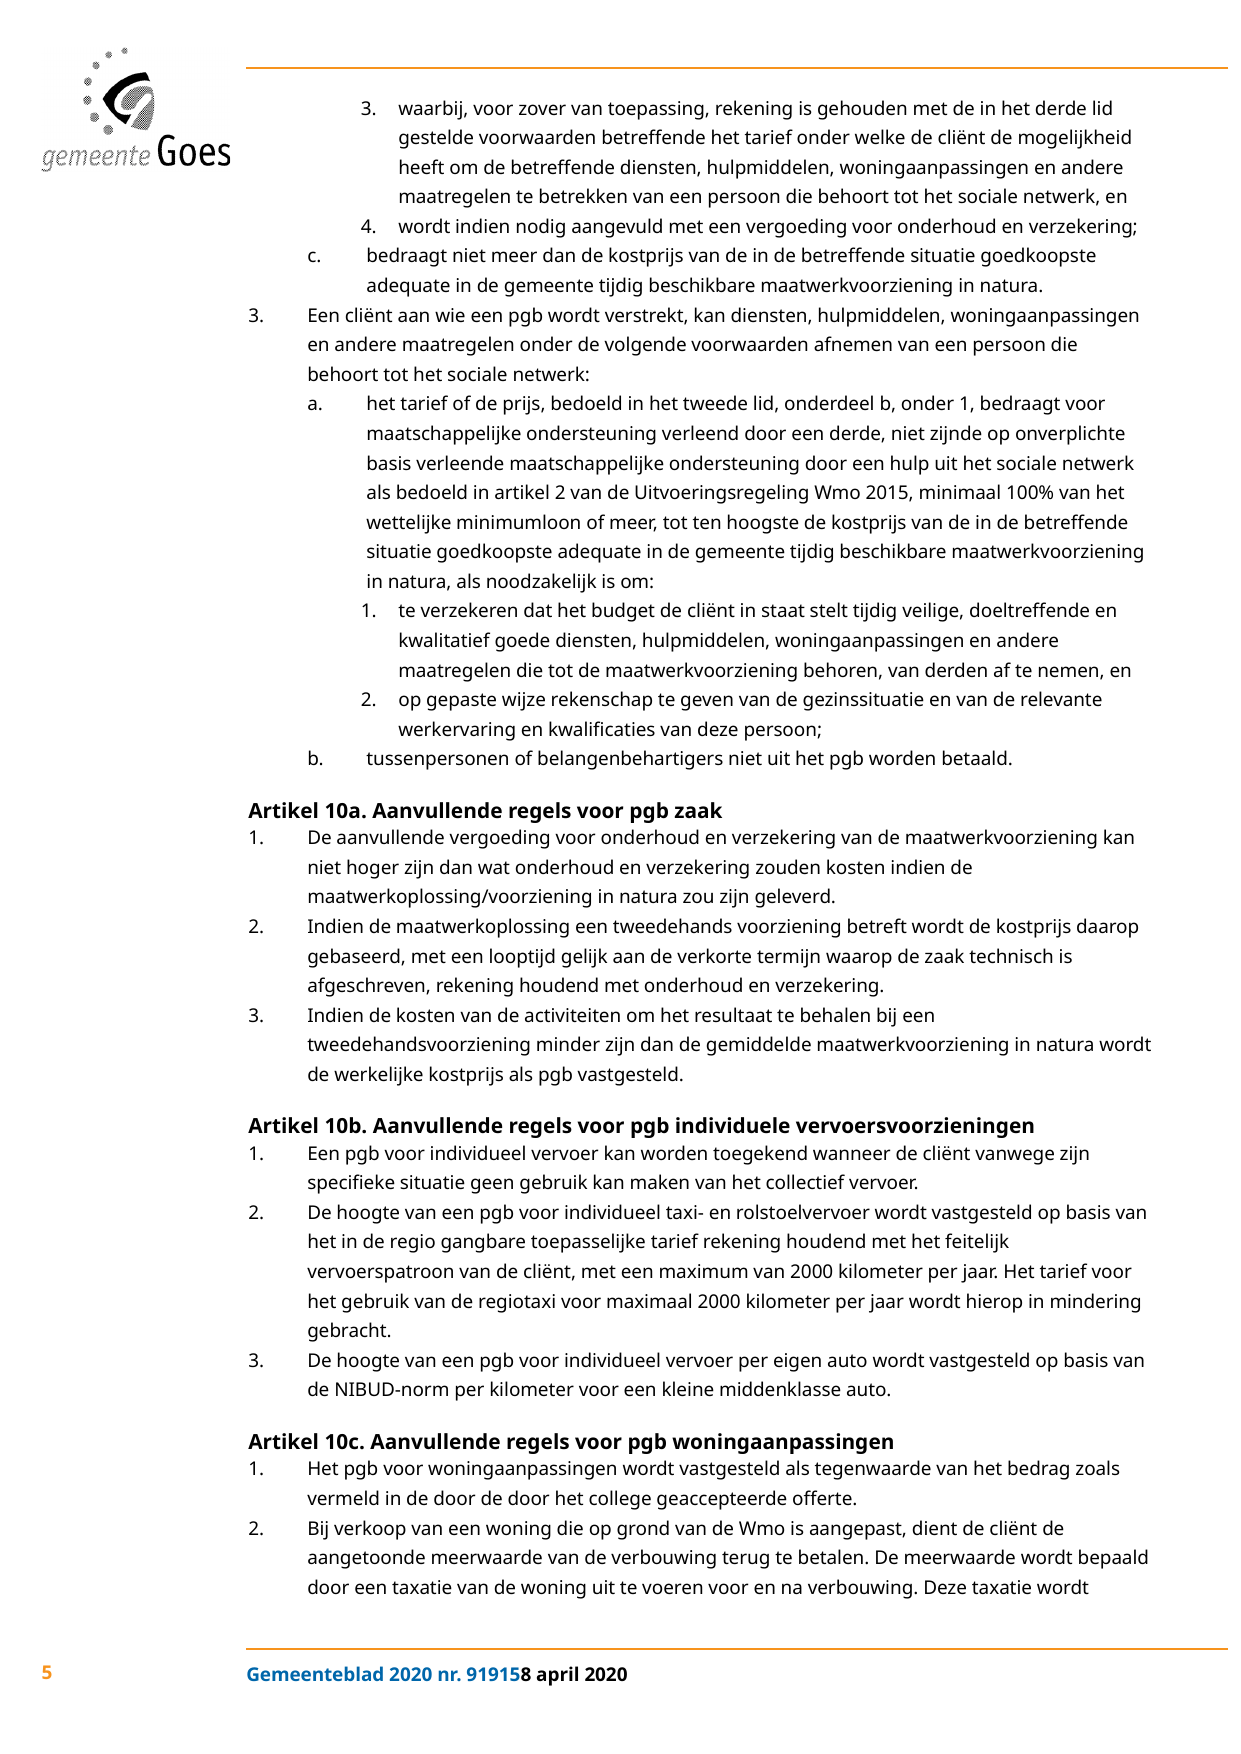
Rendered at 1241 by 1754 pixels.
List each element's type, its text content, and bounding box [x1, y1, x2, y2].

list Indien de kosten van de activiteiten om het resultaat te behalen bij een tweedehandsvoorziening minder zijn dan de gemiddelde maatwerkvoorziening in natura wordt de werkelijke kostprijs als pgb vastgesteld. [248, 1002, 1152, 1087]
list De aanvullende vergoeding voor onderhoud en verzekering van de maatwerkvoorziening kan niet hoger zijn dan wat onderhoud en verzekering zouden kosten indien de maatwerkoplossing/voorziening in natura zou zijn geleverd. [248, 824, 1152, 909]
list Het pgb voor woningaanpassingen wordt vastgesteld als tegenwaarde van het bedrag zoals vermeld in de door de door het college geaccepteerde offerte. [248, 1456, 1152, 1511]
list Bij verkoop van een woning die op grond van de Wmo is aangepast, dient de cliënt de aangetoonde meerwaarde van de verbouwing terug te betalen. De meerwaarde wordt bepaald door een taxatie van de woning uit te voeren voor en na verbouwing. Deze taxatie wordt [248, 1515, 1152, 1599]
list bedraagt niet meer dan de kostprijs van de in de betreffende situatie goedkoopste adequate in de gemeente tijdig beschikbare maatwerkvoorziening in natura. [307, 243, 1152, 298]
list Indien de maatwerkoplossing een tweedehands voorziening betreft wordt de kostprijs daarop gebaseerd, met een looptijd gelijk aan de verkorte termijn waarop de zaak technisch is afgeschreven, rekening houdend met onderhoud en verzekering. [248, 913, 1152, 998]
list Een pgb voor individueel vervoer kan worden toegekend wanneer de cliënt vanwege zijn specifieke situatie geen gebruik kan maken van het collectief vervoer. [248, 1140, 1152, 1195]
picture [41, 47, 231, 172]
text Artikel 10c. Aanvullende regels voor pgb woningaanpassingen [248, 1427, 1152, 1456]
list waarbij, voor zover van toepassing, rekening is gehouden met de in het derde lid gestelde voorwaarden betreffende het tarief onder welke de cliënt de mogelijkheid heeft om de betreffende diensten, hulpmiddelen, woningaanpassingen en andere maatregelen te betrekken van een persoon die behoort tot het sociale netwerk, en [361, 95, 1152, 209]
list De hoogte van een pgb voor individueel taxi- en rolstoelvervoer wordt vastgesteld op basis van het in de regio gangbare toepasselijke tarief rekening houdend met het feitelijk vervoerspatroon van de cliënt, met een maximum van 2000 kilometer per jaar. Het tarief voor het gebruik van de regiotaxi voor maximaal 2000 kilometer per jaar wordt hierop in mindering gebracht. [248, 1199, 1152, 1343]
list te verzekeren dat het budget de cliënt in staat stelt tijdig veilige, doeltreffende en kwalitatief goede diensten, hulpmiddelen, woningaanpassingen en andere maatregelen die tot de maatwerkvoorziening behoren, van derden af te nemen, en [361, 598, 1152, 683]
list op gepaste wijze rekenschap te geven van de gezinssituatie en van de relevante werkervaring en kwalificaties van deze persoon; [361, 686, 1152, 742]
text Artikel 10a. Aanvullende regels voor pgb zaak [248, 796, 1152, 824]
list De hoogte van een pgb voor individueel vervoer per eigen auto wordt vastgesteld op basis van de NIBUD-norm per kilometer voor een kleine middenklasse auto. [248, 1347, 1152, 1402]
list Een cliënt aan wie een pgb wordt verstrekt, kan diensten, hulpmiddelen, woningaanpassingen en andere maatregelen onder de volgende voorwaarden afnemen van een persoon die behoort tot het sociale netwerk: [248, 302, 1152, 387]
text Artikel 10b. Aanvullende regels voor pgb individuele vervoersvoorzieningen [248, 1112, 1152, 1140]
list het tarief of de prijs, bedoeld in het tweede lid, onderdeel b, onder 1, bedraagt voor maatschappelijke ondersteuning verleend door een derde, niet zijnde op onverplichte basis verleende maatschappelijke ondersteuning door een hulp uit het sociale netwerk als bedoeld in artikel 2 van de Uitvoeringsregeling Wmo 2015, minimaal 100% van het wettelijke minimumloon of meer, tot ten hoogste de kostprijs van de in de betreffende situatie goedkoopste adequate in de gemeente tijdig beschikbare maatwerkvoorziening in natura, als noodzakelijk is om: [307, 391, 1152, 594]
list wordt indien nodig aangevuld met een vergoeding voor onderhoud en verzekering; [361, 213, 1152, 239]
list tussenpersonen of belangenbehartigers niet uit het pgb worden betaald. [307, 746, 1152, 771]
